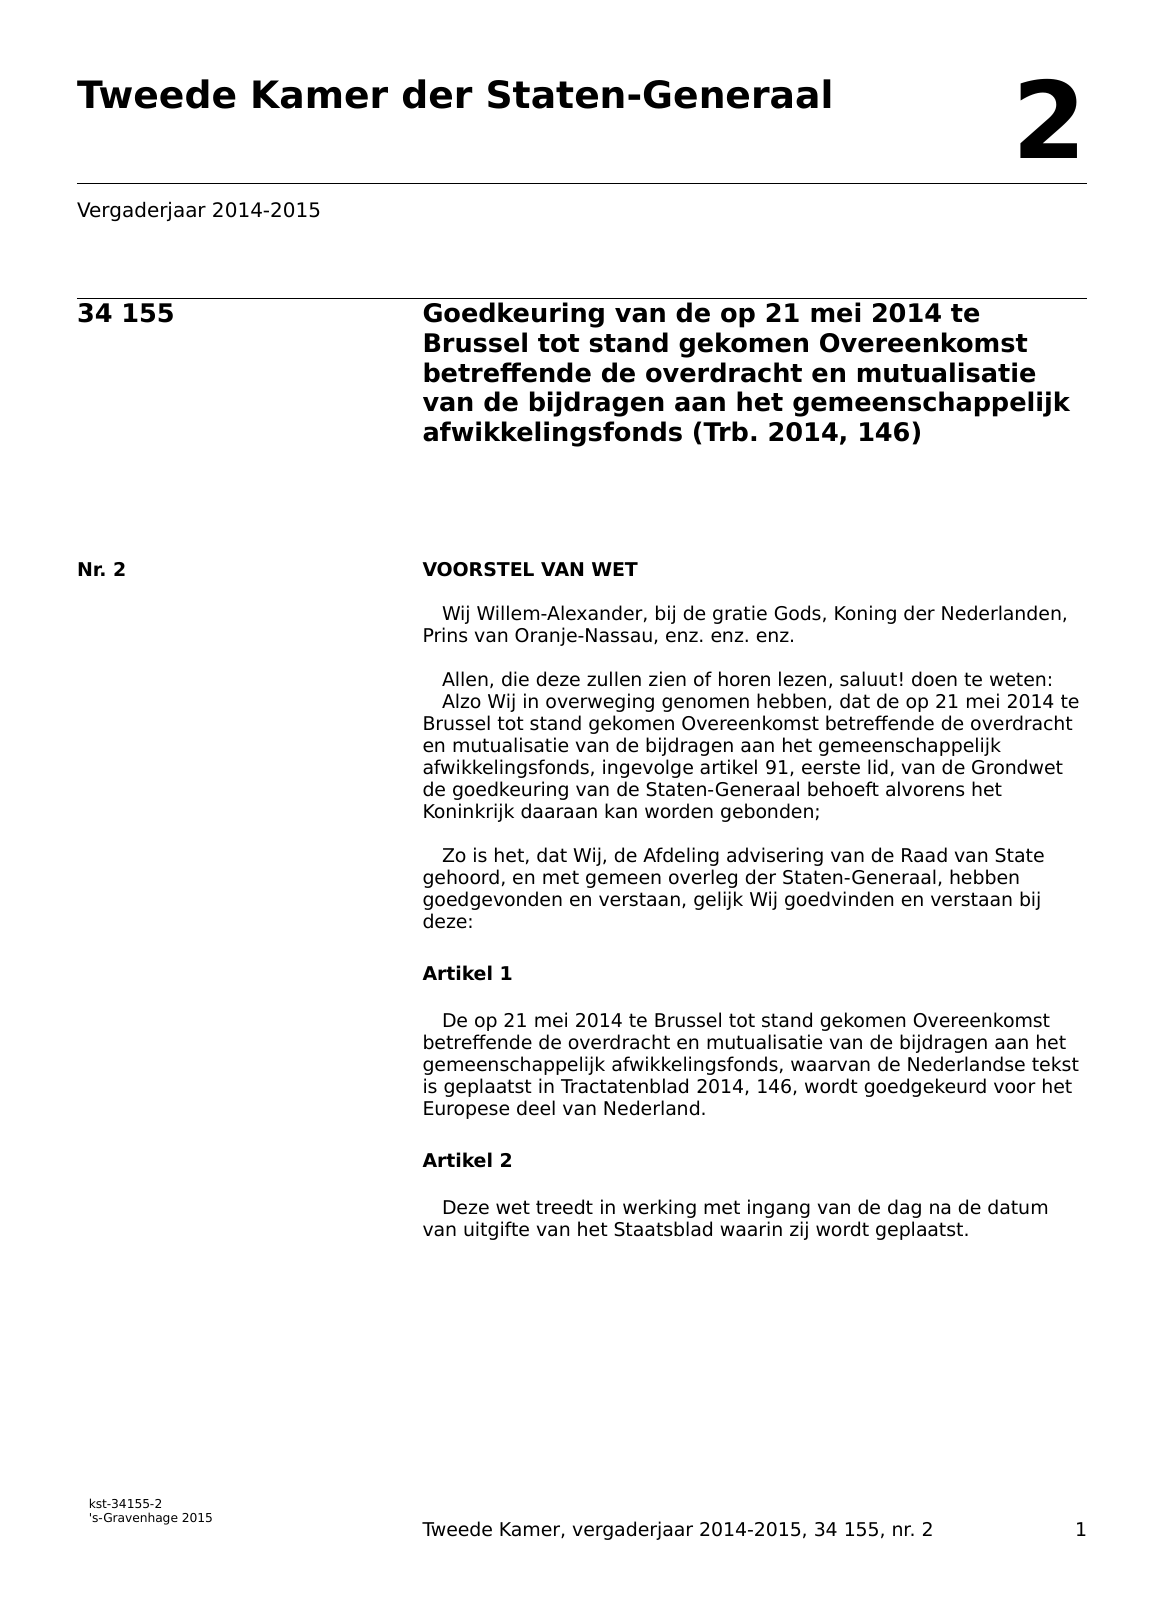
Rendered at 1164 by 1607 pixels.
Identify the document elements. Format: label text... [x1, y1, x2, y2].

text Alzo Wij in overweging genomen hebben, dat de op 21 mei 2014 te Brussel tot stand gekomen Overeenkomst betreffende de overdracht en mutualisatie van de bijdragen aan het gemeenschappelijk afwikkelingsfonds, ingevolge artikel 91, eerste lid, van de Grondwet de goedkeuring van de Staten-Generaal behoeft alvorens het Koninkrijk daaraan kan worden gebonden; [422, 691, 1087, 823]
subtitle Artikel 2 [422, 1149, 1087, 1172]
text De op 21 mei 2014 te Brussel tot stand gekomen Overeenkomst betreffende de overdracht en mutualisatie van de bijdragen aan het gemeenschappelijk afwikkelingsfonds, waarvan de Nederlandse tekst is geplaatst in Tractatenblad 2014, 146, wordt goedgekeurd voor het Europese deel van Nederland. [422, 1010, 1087, 1119]
text 's-Gravenhage 2015 [88, 1511, 323, 1525]
subtitle 34 155 Goedkeuring van de op 21 mei 2014 te Brussel tot stand gekomen Overeenkomst betreffende de overdracht en mutualisatie van de bijdragen aan het gemeenschappelijk afwikkelingsfonds (Trb. 2014, 146) [77, 299, 1087, 447]
table_header Tweede Kamer der Staten-Generaal [77, 59, 886, 183]
subtitle Nr. 2 VOORSTEL VAN WET [77, 558, 1087, 580]
table_cell Vergaderjaar 2014-2015 [77, 184, 1087, 298]
text Zo is het, dat Wij, de Afdeling advisering van de Raad van State gehoord, en met gemeen overleg der Staten-Generaal, hebben goedgevonden en verstaan, gelijk Wij goedvinden en verstaan bij deze: [422, 845, 1087, 933]
text Deze wet treedt in werking met ingang van de dag na de datum van uitgifte van het Staatsblad waarin zij wordt geplaatst. [422, 1197, 1087, 1241]
subtitle Artikel 1 [422, 963, 1087, 985]
text kst-34155-2 [88, 1497, 323, 1511]
text Wij Willem-Alexander, bij de gratie Gods, Koning der Nederlanden, Prins van Oranje-Nassau, enz. enz. enz. [422, 603, 1087, 647]
table_header 2 [886, 59, 1087, 183]
text Allen, die deze zullen zien of horen lezen, saluut! doen te weten: [422, 669, 1087, 691]
